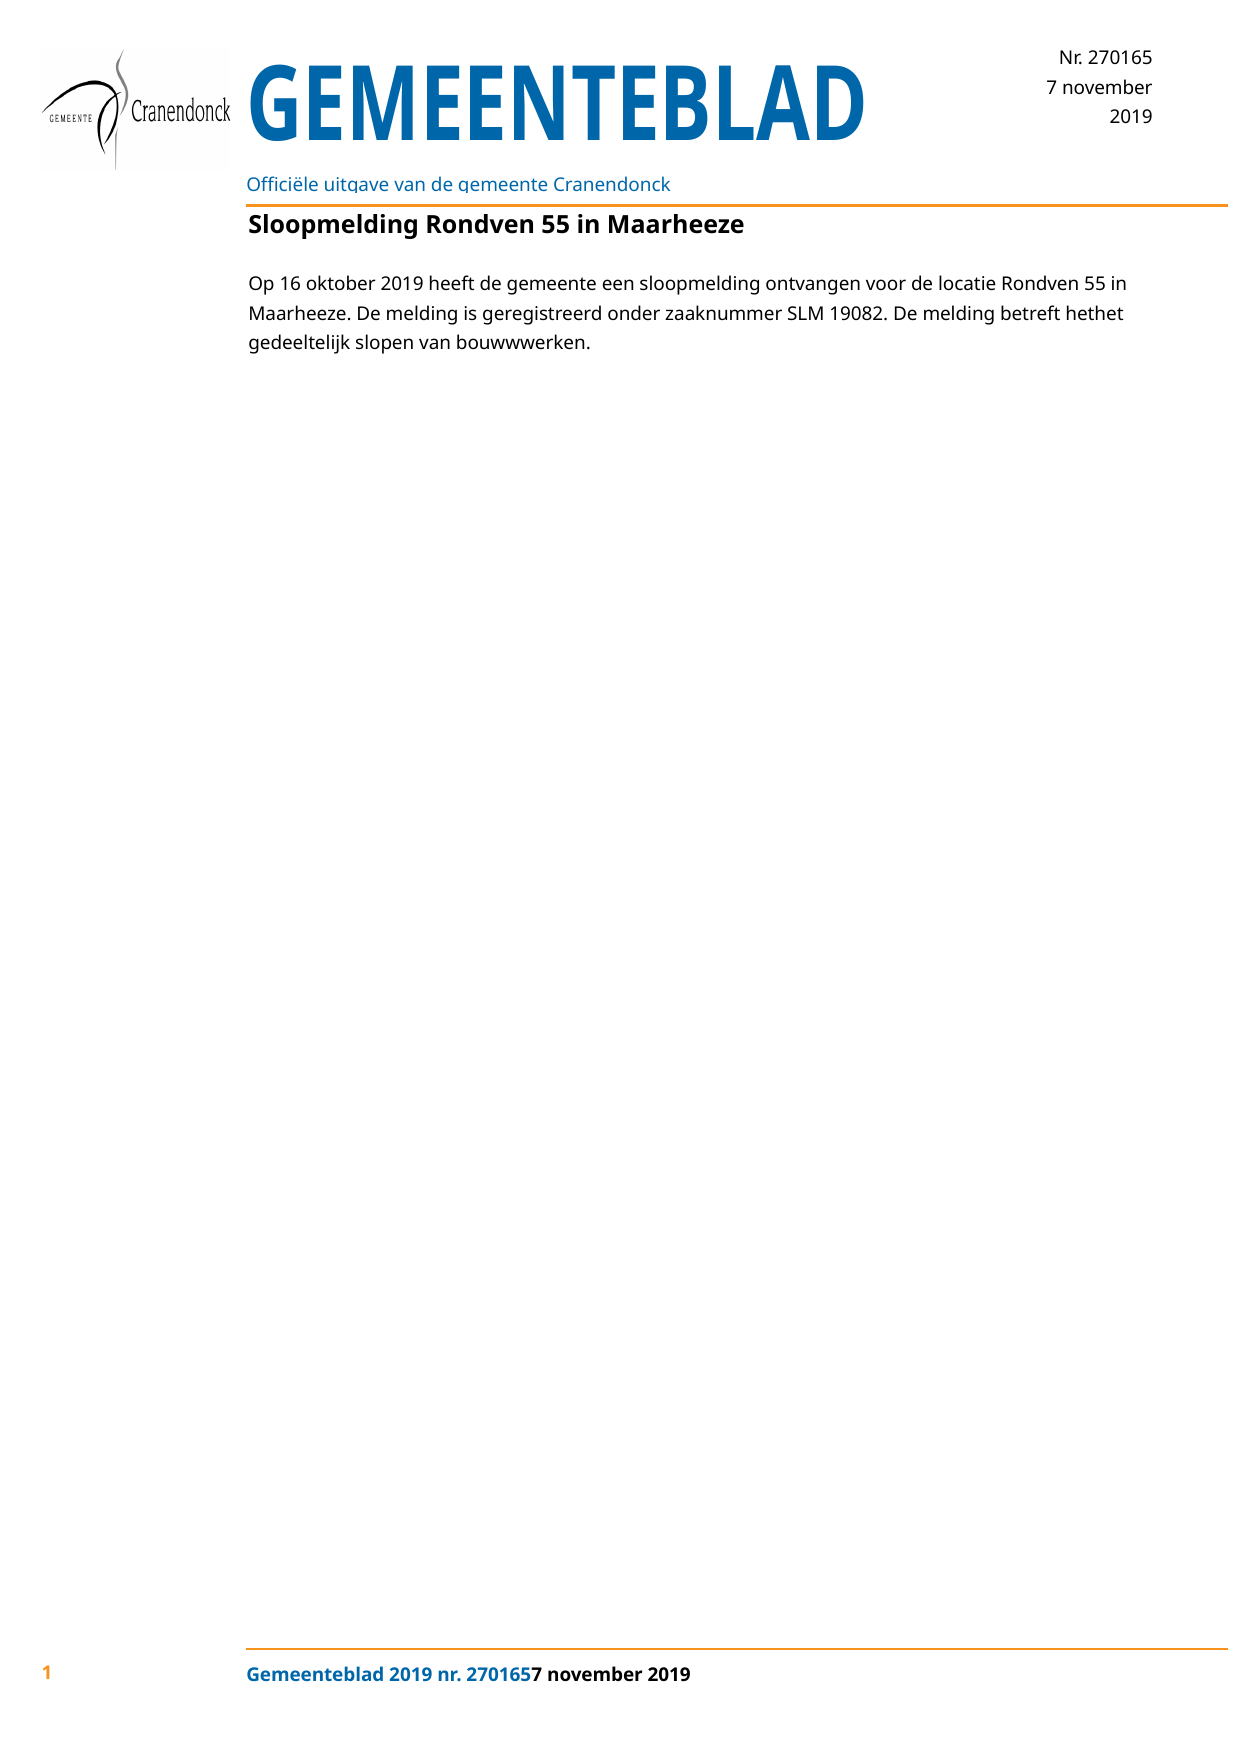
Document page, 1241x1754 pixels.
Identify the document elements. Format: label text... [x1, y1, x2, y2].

picture [41, 47, 231, 172]
text Sloopmelding Rondven 55 in Maarheeze [248, 207, 1152, 241]
text Op 16 oktober 2019 heeft de gemeente een sloopmelding ontvangen voor de locatie Rondven 55 in Maarheeze. De melding is geregistreerd onder zaaknummer SLM 19082. De melding betreft hethet gedeeltelijk slopen van bouwwwerken. [248, 270, 1152, 355]
